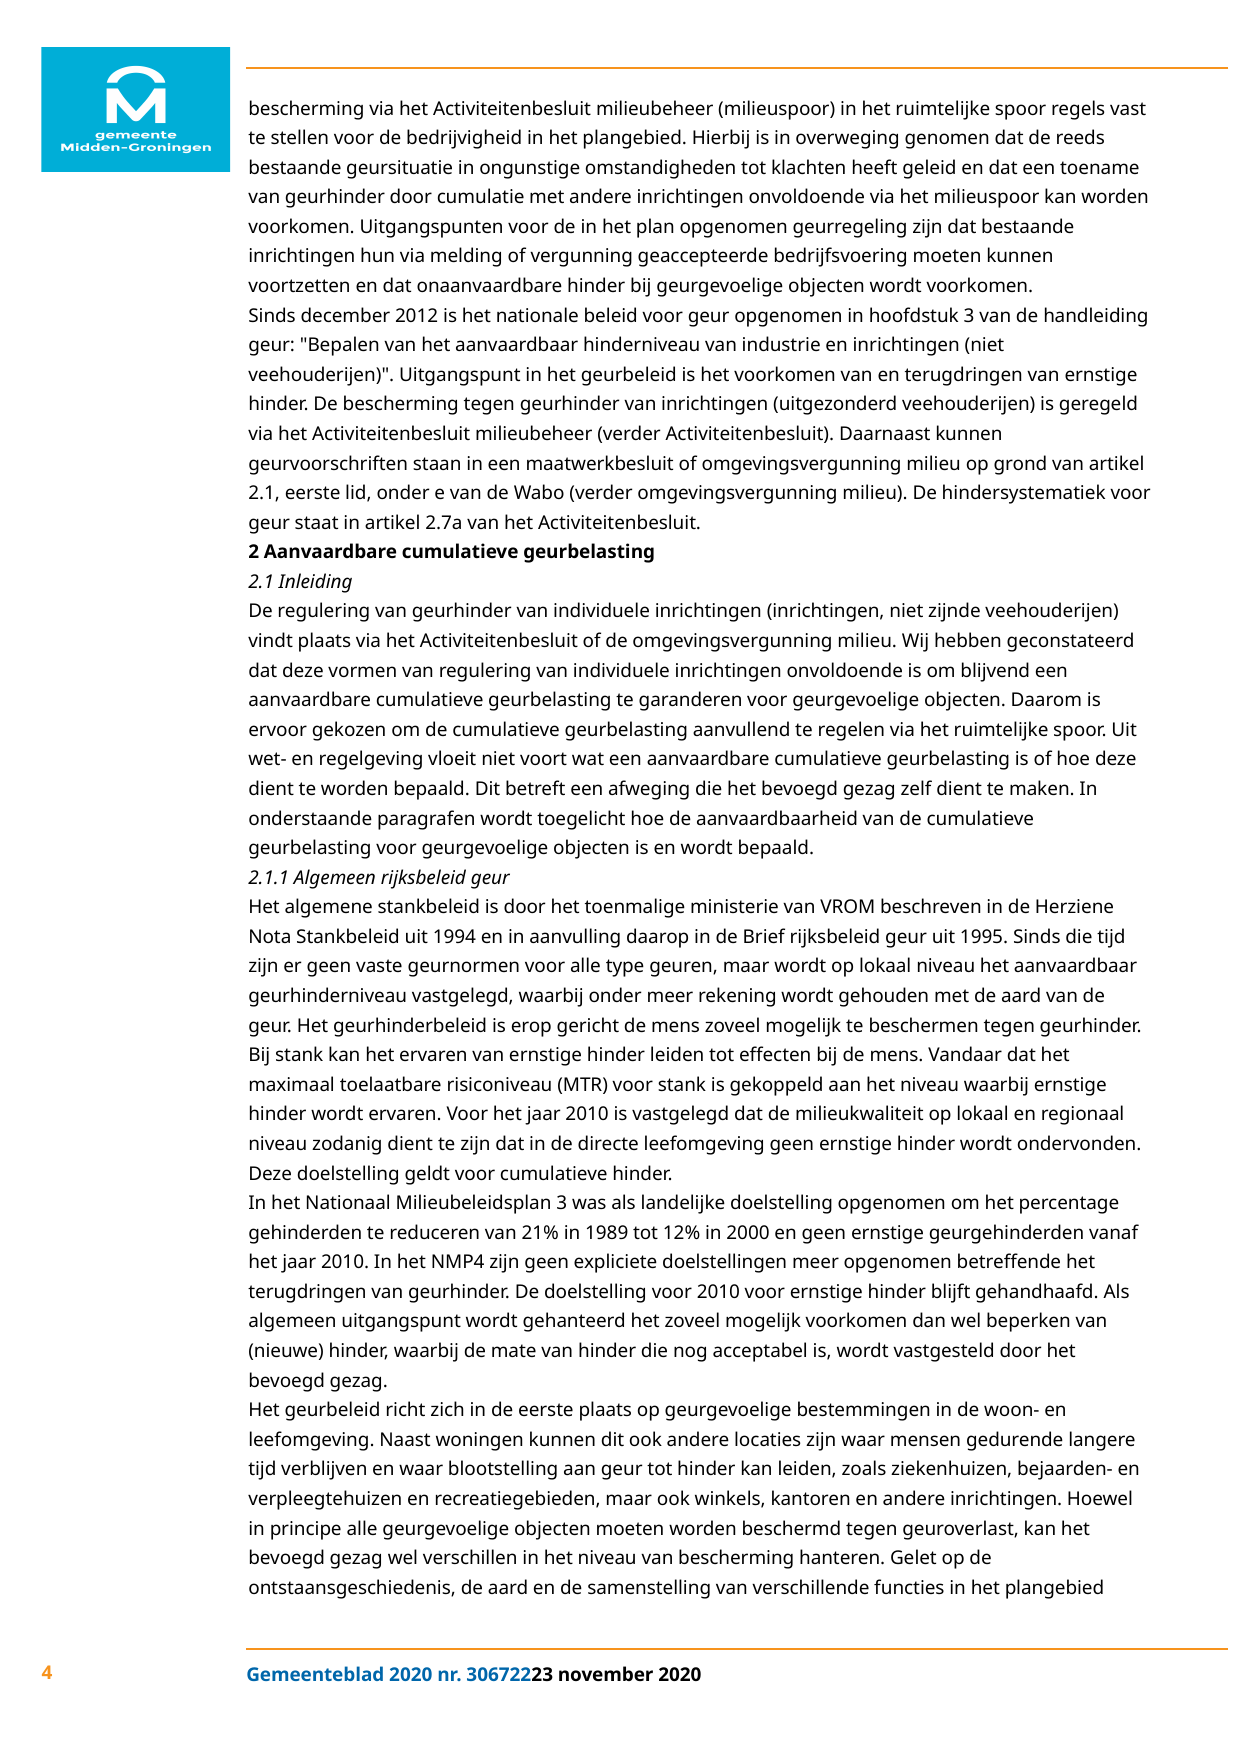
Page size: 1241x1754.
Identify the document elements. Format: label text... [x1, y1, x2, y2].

text In het Nationaal Milieubeleidsplan 3 was als landelijke doelstelling opgenomen om het percentage gehinderden te reduceren van 21% in 1989 tot 12% in 2000 en geen ernstige geurgehinderden vanaf het jaar 2010. In het NMP4 zijn geen expliciete doelstellingen meer opgenomen betreffende het terugdringen van geurhinder. De doelstelling voor 2010 voor ernstige hinder blijft gehandhaafd. Als algemeen uitgangspunt wordt gehanteerd het zoveel mogelijk voorkomen dan wel beperken van (nieuwe) hinder, waarbij de mate van hinder die nog acceptabel is, wordt vastgesteld door het bevoegd gezag. [248, 1189, 1152, 1393]
text Het geurbeleid richt zich in de eerste plaats op geurgevoelige bestemmingen in de woon- en leefomgeving. Naast woningen kunnen dit ook andere locaties zijn waar mensen gedurende langere tijd verblijven en waar blootstelling aan geur tot hinder kan leiden, zoals ziekenhuizen, bejaarden- en verpleegtehuizen en recreatiegebieden, maar ook winkels, kantoren en andere inrichtingen. Hoewel in principe alle geurgevoelige objecten moeten worden beschermd tegen geuroverlast, kan het bevoegd gezag wel verschillen in het niveau van bescherming hanteren. Gelet op de ontstaansgeschiedenis, de aard en de samenstelling van verschillende functies in het plangebied [248, 1396, 1152, 1600]
text De regulering van geurhinder van individuele inrichtingen (inrichtingen, niet zijnde veehouderijen) vindt plaats via het Activiteitenbesluit of de omgevingsvergunning milieu. Wij hebben geconstateerd dat deze vormen van regulering van individuele inrichtingen onvoldoende is om blijvend een aanvaardbare cumulatieve geurbelasting te garanderen voor geurgevoelige objecten. Daarom is ervoor gekozen om de cumulatieve geurbelasting aanvullend te regelen via het ruimtelijke spoor. Uit wet- en regelgeving vloeit niet voort wat een aanvaardbare cumulatieve geurbelasting is of hoe deze dient te worden bepaald. Dit betreft een afweging die het bevoegd gezag zelf dient te maken. In onderstaande paragrafen wordt toegelicht hoe de aanvaardbaarheid van de cumulatieve geurbelasting voor geurgevoelige objecten is en wordt bepaald. [248, 598, 1152, 860]
text Het algemene stankbeleid is door het toenmalige ministerie van VROM beschreven in de Herziene Nota Stankbeleid uit 1994 en in aanvulling daarop in de Brief rijksbeleid geur uit 1995. Sinds die tijd zijn er geen vaste geurnormen voor alle type geuren, maar wordt op lokaal niveau het aanvaardbaar geurhinderniveau vastgelegd, waarbij onder meer rekening wordt gehouden met de aard van de geur. Het geurhinderbeleid is erop gericht de mens zoveel mogelijk te beschermen tegen geurhinder. Bij stank kan het ervaren van ernstige hinder leiden tot effecten bij de mens. Vandaar dat het maximaal toelaatbare risiconiveau (MTR) voor stank is gekoppeld aan het niveau waarbij ernstige hinder wordt ervaren. Voor het jaar 2010 is vastgelegd dat de milieukwaliteit op lokaal en regionaal niveau zodanig dient te zijn dat in de directe leefomgeving geen ernstige hinder wordt ondervonden. Deze doelstelling geldt voor cumulatieve hinder. [248, 893, 1152, 1186]
text Sinds december 2012 is het nationale beleid voor geur opgenomen in hoofdstuk 3 van de handleiding geur: "Bepalen van het aanvaardbaar hinderniveau van industrie en inrichtingen (niet veehouderijen)". Uitgangspunt in het geurbeleid is het voorkomen van en terugdringen van ernstige hinder. De bescherming tegen geurhinder van inrichtingen (uitgezonderd veehouderijen) is geregeld via het Activiteitenbesluit milieubeheer (verder Activiteitenbesluit). Daarnaast kunnen geurvoorschriften staan in een maatwerkbesluit of omgevingsvergunning milieu op grond van artikel 2.1, eerste lid, onder e van de Wabo (verder omgevingsvergunning milieu). De hindersystematiek voor geur staat in artikel 2.7a van het Activiteitenbesluit. [248, 302, 1152, 535]
text bescherming via het Activiteitenbesluit milieubeheer (milieuspoor) in het ruimtelijke spoor regels vast te stellen voor de bedrijvigheid in het plangebied. Hierbij is in overweging genomen dat de reeds bestaande geursituatie in ongunstige omstandigheden tot klachten heeft geleid en dat een toename van geurhinder door cumulatie met andere inrichtingen onvoldoende via het milieuspoor kan worden voorkomen. Uitgangspunten voor de in het plan opgenomen geurregeling zijn dat bestaande inrichtingen hun via melding of vergunning geaccepteerde bedrijfsvoering moeten kunnen voortzetten en dat onaanvaardbare hinder bij geurgevoelige objecten wordt voorkomen. [248, 95, 1152, 298]
picture [184, 146, 190, 153]
picture [108, 66, 164, 82]
text 2.1 Inleiding [248, 568, 1152, 594]
picture [107, 89, 165, 122]
text 2 Aanvaardbare cumulatieve geurbelasting [248, 538, 1152, 564]
text 2.1.1 Algemeen rijksbeleid geur [248, 864, 1152, 890]
